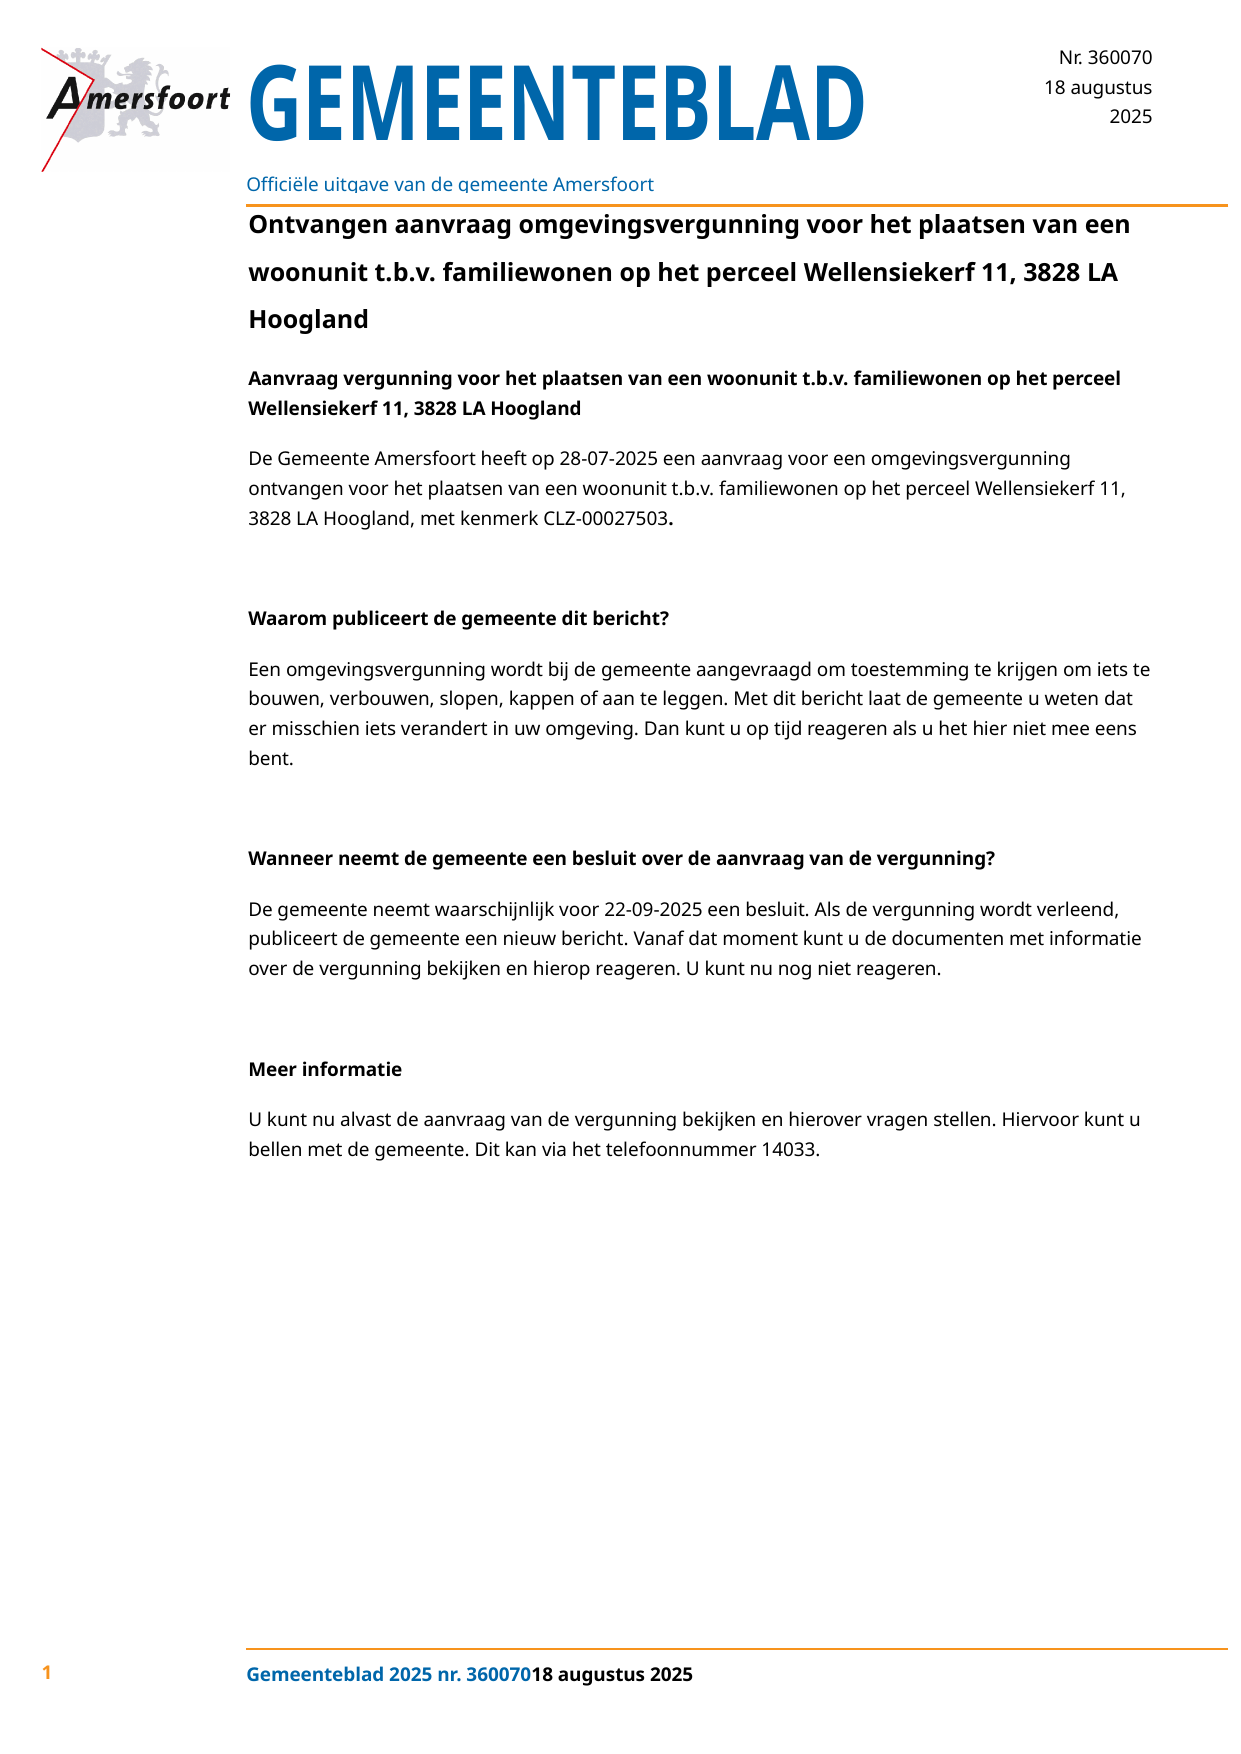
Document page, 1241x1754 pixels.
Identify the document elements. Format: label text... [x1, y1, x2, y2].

text De Gemeente Amersfoort heeft op 28-07-2025 een aanvraag voor een omgevingsvergunning ontvangen voor het plaatsen van een woonunit t.b.v. familiewonen op het perceel Wellensiekerf 11, 3828 LA Hoogland, met kenmerk CLZ-00027503. [248, 446, 1152, 530]
picture [41, 47, 231, 172]
text U kunt nu alvast de aanvraag van de vergunning bekijken en hierover vragen stellen. Hiervoor kunt u bellen met de gemeente. Dit kan via het telefoonnummer 14033. [248, 1106, 1152, 1162]
text Een omgevingsvergunning wordt bij de gemeente aangevraagd om toestemming te krijgen om iets te bouwen, verbouwen, slopen, kappen of aan te leggen. Met dit bericht laat de gemeente u weten dat er misschien iets verandert in uw omgeving. Dan kunt u op tijd reageren als u het hier niet mee eens bent. [248, 656, 1152, 770]
text Aanvraag vergunning voor het plaatsen van een woonunit t.b.v. familiewonen op het perceel Wellensiekerf 11, 3828 LA Hoogland [248, 366, 1152, 421]
text Waarom publiceert de gemeente dit bericht? [248, 606, 1152, 631]
text Wanneer neemt de gemeente een besluit over de aanvraag van de vergunning? [248, 846, 1152, 871]
text De gemeente neemt waarschijnlijk voor 22-09-2025 een besluit. Als de vergunning wordt verleend, publiceert de gemeente een nieuw bericht. Vanaf dat moment kunt u de documenten met informatie over de vergunning bekijken en hierop reageren. U kunt nu nog niet reageren. [248, 896, 1152, 981]
text Ontvangen aanvraag omgevingsvergunning voor het plaatsen van een woonunit t.b.v. familiewonen op het perceel Wellensiekerf 11, 3828 LA Hoogland [248, 207, 1152, 336]
text Meer informatie [248, 1056, 1152, 1082]
